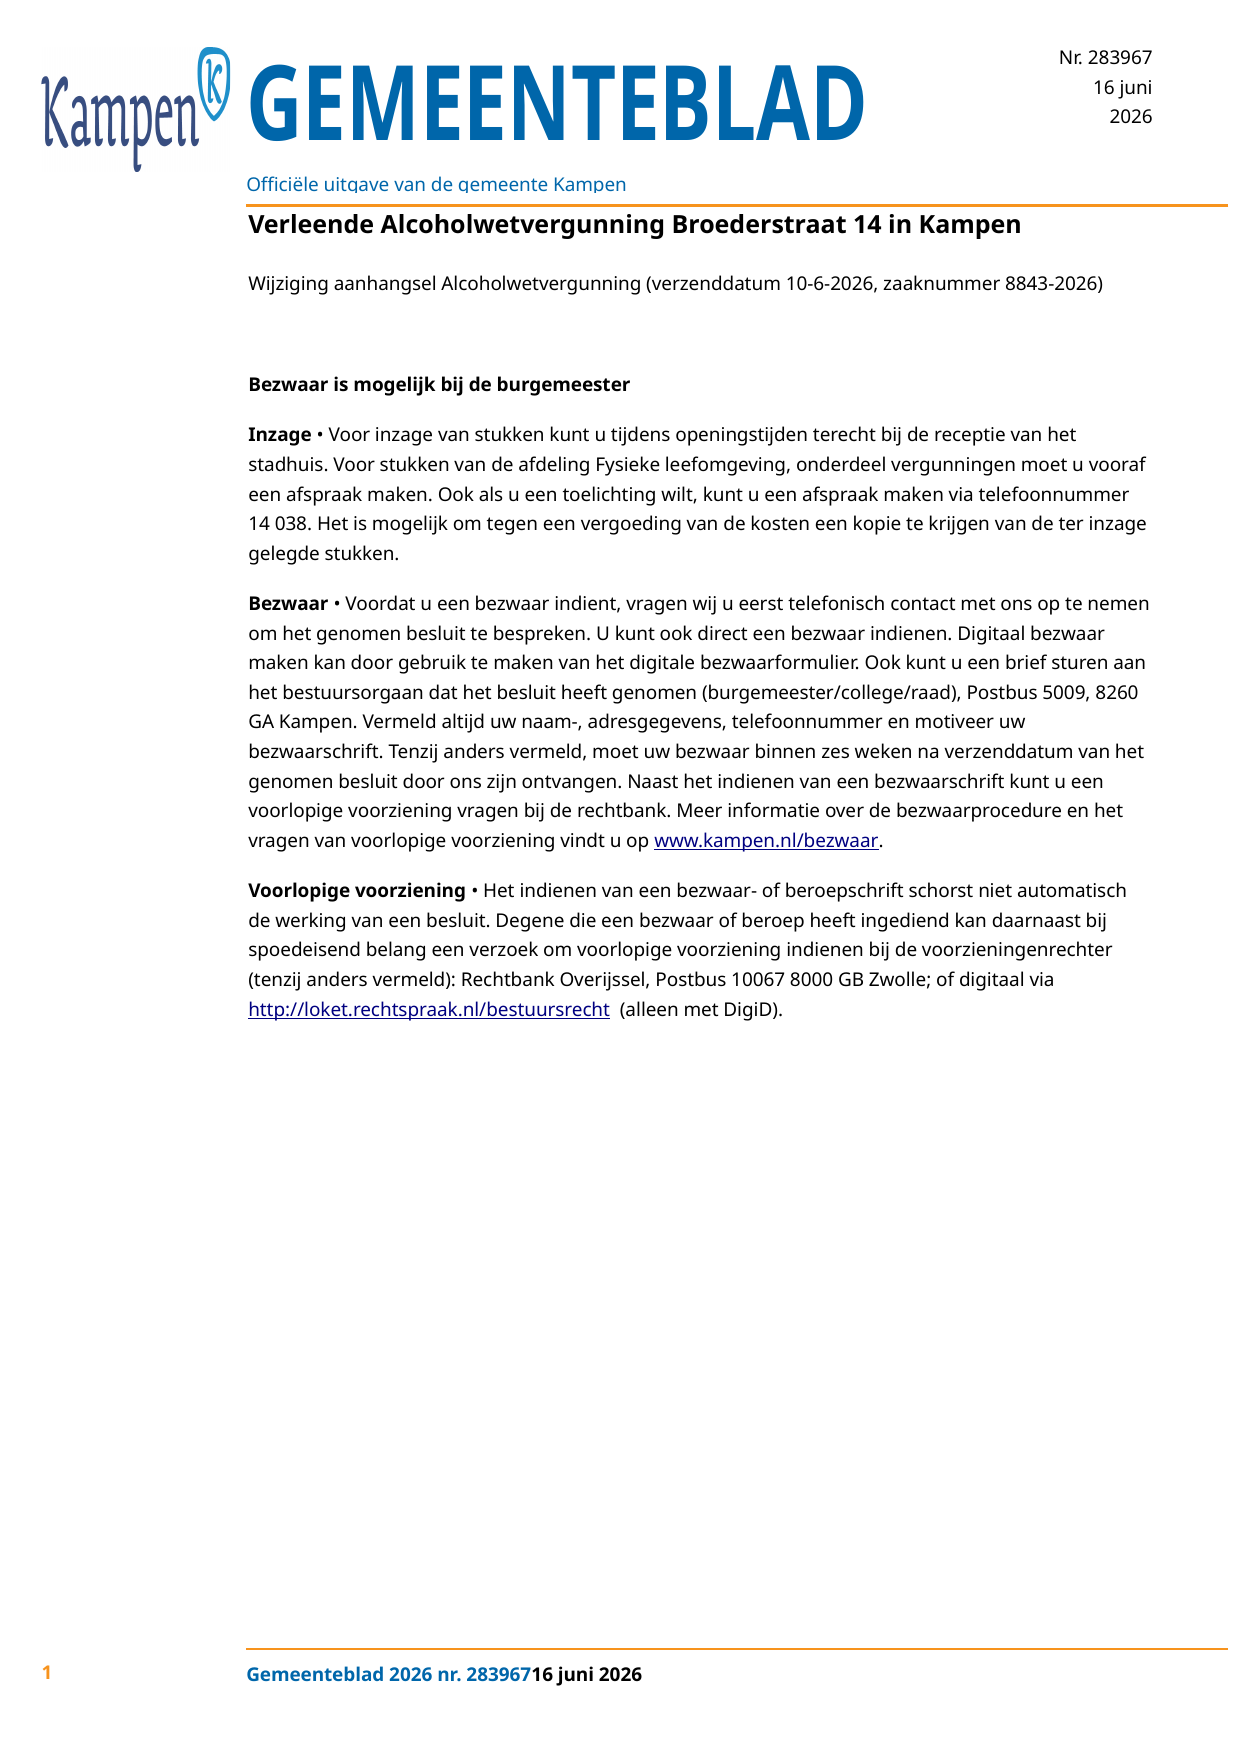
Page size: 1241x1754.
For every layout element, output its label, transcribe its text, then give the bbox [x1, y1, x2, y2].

text Wijziging aanhangsel Alcoholwetvergunning (verzenddatum 10-6-2026, zaaknummer 8843-2026) [248, 270, 1152, 296]
picture [41, 47, 231, 172]
text Verleende Alcoholwetvergunning Broederstraat 14 in Kampen [248, 207, 1152, 241]
text Bezwaar is mogelijk bij de burgemeester [248, 371, 1152, 397]
text Inzage • Voor inzage van stukken kunt u tijdens openingstijden terecht bij de receptie van het stadhuis. Voor stukken van de afdeling Fysieke leefomgeving, onderdeel vergunningen moet u vooraf een afspraak maken. Ook als u een toelichting wilt, kunt u een afspraak maken via telefoonnummer 14 038. Het is mogelijk om tegen een vergoeding van de kosten een kopie te krijgen van de ter inzage gelegde stukken. [248, 422, 1152, 566]
text Bezwaar • Voordat u een bezwaar indient, vragen wij u eerst telefonisch contact met ons op te nemen om het genomen besluit te bespreken. U kunt ook direct een bezwaar indienen. Digitaal bezwaar maken kan door gebruik te maken van het digitale bezwaarformulier. Ook kunt u een brief sturen aan het bestuursorgaan dat het besluit heeft genomen (burgemeester/college/raad), Postbus 5009, 8260 GA Kampen. Vermeld altijd uw naam-, adresgegevens, telefoonnummer en motiveer uw bezwaarschrift. Tenzij anders vermeld, moet uw bezwaar binnen zes weken na verzenddatum van het genomen besluit door ons zijn ontvangen. Naast het indienen van een bezwaarschrift kunt u een voorlopige voorziening vragen bij de rechtbank. Meer informatie over de bezwaarprocedure en het vragen van voorlopige voorziening vindt u op www.kampen.nl/bezwaar. [248, 590, 1152, 853]
text Voorlopige voorziening • Het indienen van een bezwaar- of beroepschrift schorst niet automatisch de werking van een besluit. Degene die een bezwaar of beroep heeft ingediend kan daarnaast bij spoedeisend belang een verzoek om voorlopige voorziening indienen bij de voorzieningenrechter (tenzij anders vermeld): Rechtbank Overijssel, Postbus 10067 8000 GB Zwolle; of digitaal via http://loket.rechtspraak.nl/bestuursrecht (alleen met DigiD). [248, 877, 1152, 1021]
